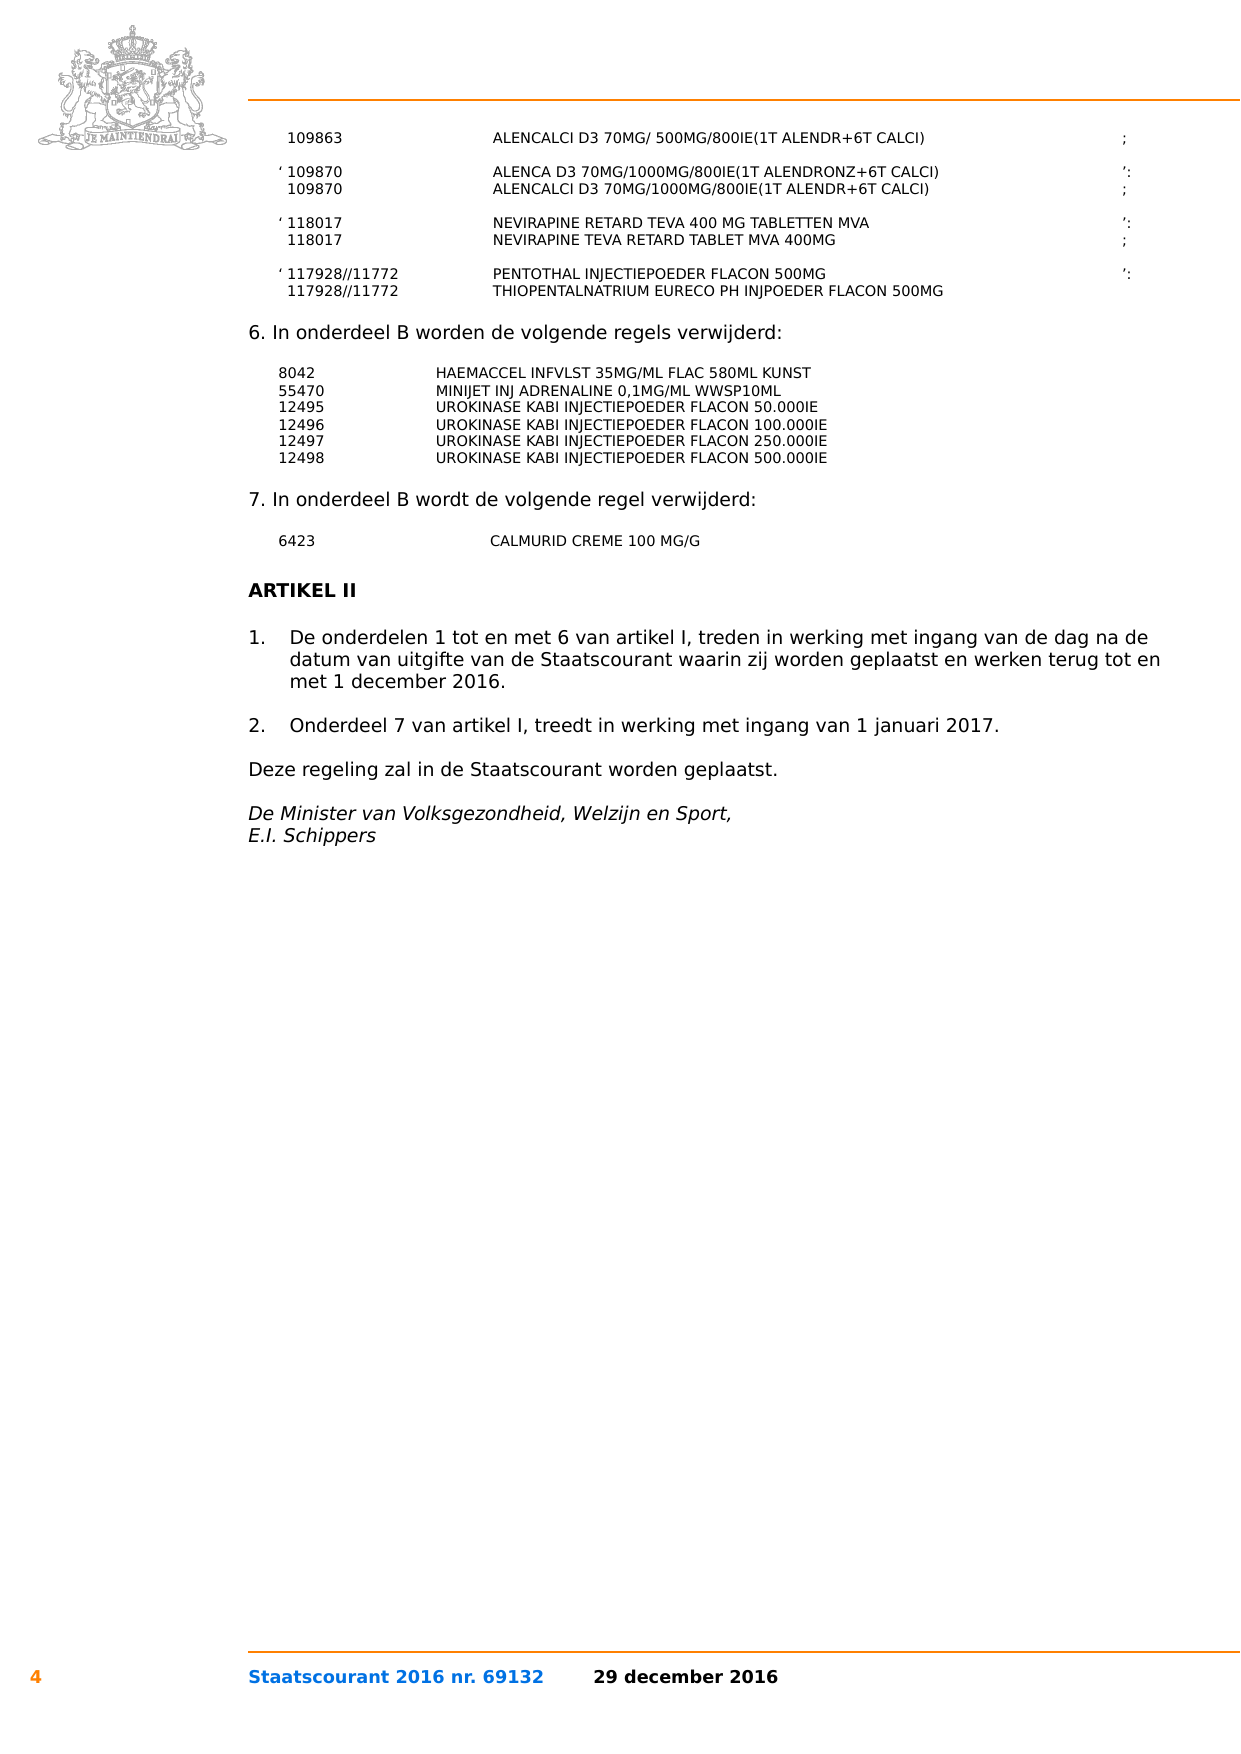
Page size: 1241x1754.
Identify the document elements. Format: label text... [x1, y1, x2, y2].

table_cell [1029, 232, 1073, 249]
table_cell [1001, 249, 1029, 266]
table_cell ; [1116, 130, 1163, 147]
table_cell [487, 147, 1001, 164]
table_cell UROKINASE KABI INJECTIEPOEDER FLACON 50.000IE [430, 399, 1163, 416]
table_cell [1029, 181, 1073, 198]
table_cell [1001, 164, 1029, 181]
table_cell [1073, 164, 1116, 181]
table_cell NEVIRAPINE RETARD TEVA 400 MG TABLETTEN MVA [487, 215, 1001, 232]
table_cell [1029, 266, 1073, 283]
table_cell [1073, 215, 1116, 232]
table_cell [281, 147, 487, 164]
table_cell 118017 [281, 215, 487, 232]
table_cell 109870 [281, 164, 487, 181]
text 7. In onderdeel B wordt de volgende regel verwijderd: [248, 489, 1163, 511]
table_cell ALENCALCI D3 70MG/ 500MG/800IE(1T ALENDR+6T CALCI) [487, 130, 1001, 147]
table_cell [1001, 232, 1029, 249]
table_cell [487, 198, 1001, 215]
text Deze regeling zal in de Staatscourant worden geplaatst. [248, 759, 1163, 781]
table_cell [1001, 266, 1029, 283]
table_cell ALENCALCI D3 70MG/1000MG/800IE(1T ALENDR+6T CALCI) [487, 181, 1001, 198]
table_cell [1073, 147, 1116, 164]
table_cell UROKINASE KABI INJECTIEPOEDER FLACON 100.000IE [430, 416, 1163, 433]
table_cell UROKINASE KABI INJECTIEPOEDER FLACON 500.000IE [430, 450, 1163, 467]
table_cell [1029, 198, 1073, 215]
table_cell NEVIRAPINE TEVA RETARD TABLET MVA 400MG [487, 232, 1001, 249]
table_cell 12496 [278, 416, 430, 433]
table_cell [1001, 283, 1029, 300]
table_cell PENTOTHAL INJECTIEPOEDER FLACON 500MG [487, 266, 1001, 283]
table_cell ’: [1116, 266, 1163, 283]
table_cell [1029, 147, 1073, 164]
table_cell [1029, 215, 1073, 232]
table_cell [1073, 198, 1116, 215]
table_cell [1073, 266, 1116, 283]
table_cell [487, 249, 1001, 266]
table_cell [1001, 198, 1029, 215]
table_cell [1001, 130, 1029, 147]
table_cell [1116, 147, 1163, 164]
table_cell [1073, 232, 1116, 249]
table_cell ’: [1116, 215, 1163, 232]
text De Minister van Volksgezondheid, Welzijn en Sport, E.I. Schippers [248, 802, 1163, 846]
table_cell MINIJET INJ ADRENALINE 0,1MG/ML WWSP10ML [430, 383, 1163, 399]
table_cell [1073, 283, 1116, 300]
table_header HAEMACCEL INFVLST 35MG/ML FLAC 580ML KUNST [430, 365, 1163, 382]
text 6. In onderdeel B worden de volgende regels verwijderd: [248, 322, 1163, 343]
table_cell [1073, 130, 1116, 147]
table_header 8042 [278, 365, 430, 382]
table_cell 12497 [278, 433, 430, 450]
table_cell [1001, 147, 1029, 164]
table_cell ALENCA D3 70MG/1000MG/800IE(1T ALENDRONZ+6T CALCI) [487, 164, 1001, 181]
table_cell 117928//11772 [281, 266, 487, 283]
table_cell [1029, 249, 1073, 266]
table_cell [1001, 181, 1029, 198]
table_cell [281, 198, 487, 215]
table_header CALMURID CREME 100 MG/G [484, 533, 1163, 550]
picture [38, 25, 227, 150]
table_cell [1116, 249, 1163, 266]
table_cell [1029, 283, 1073, 300]
table_cell 12498 [278, 450, 430, 467]
table_cell [1029, 164, 1073, 181]
table_cell [1029, 130, 1073, 147]
table_cell [1116, 283, 1163, 300]
table_cell 109863 [281, 130, 487, 147]
table_cell [1001, 215, 1029, 232]
table_cell [1116, 198, 1163, 215]
table_cell ; [1116, 232, 1163, 249]
table_cell [281, 249, 487, 266]
text 1. De onderdelen 1 tot en met 6 van artikel I, treden in werking met ingang van de dag na de datum van uitgifte van de Staatscourant waarin zij worden geplaatst en werken terug tot en met 1 december 2016. [248, 627, 1163, 693]
table_cell 118017 [281, 232, 487, 249]
table_cell THIOPENTALNATRIUM EURECO PH INJPOEDER FLACON 500MG [487, 283, 1001, 300]
table_cell 109870 [281, 181, 487, 198]
table_cell [1073, 181, 1116, 198]
text 2. Onderdeel 7 van artikel I, treedt in werking met ingang van 1 januari 2017. [248, 715, 1163, 737]
table_cell UROKINASE KABI INJECTIEPOEDER FLACON 250.000IE [430, 433, 1163, 450]
table_header 6423 [278, 533, 484, 550]
table_cell 117928//11772 [281, 283, 487, 300]
subtitle ARTIKEL II [248, 580, 1163, 602]
table_cell ’: [1116, 164, 1163, 181]
table_cell 12495 [278, 399, 430, 416]
table_cell [1073, 249, 1116, 266]
table_cell 55470 [278, 383, 430, 399]
table_cell ; [1116, 181, 1163, 198]
